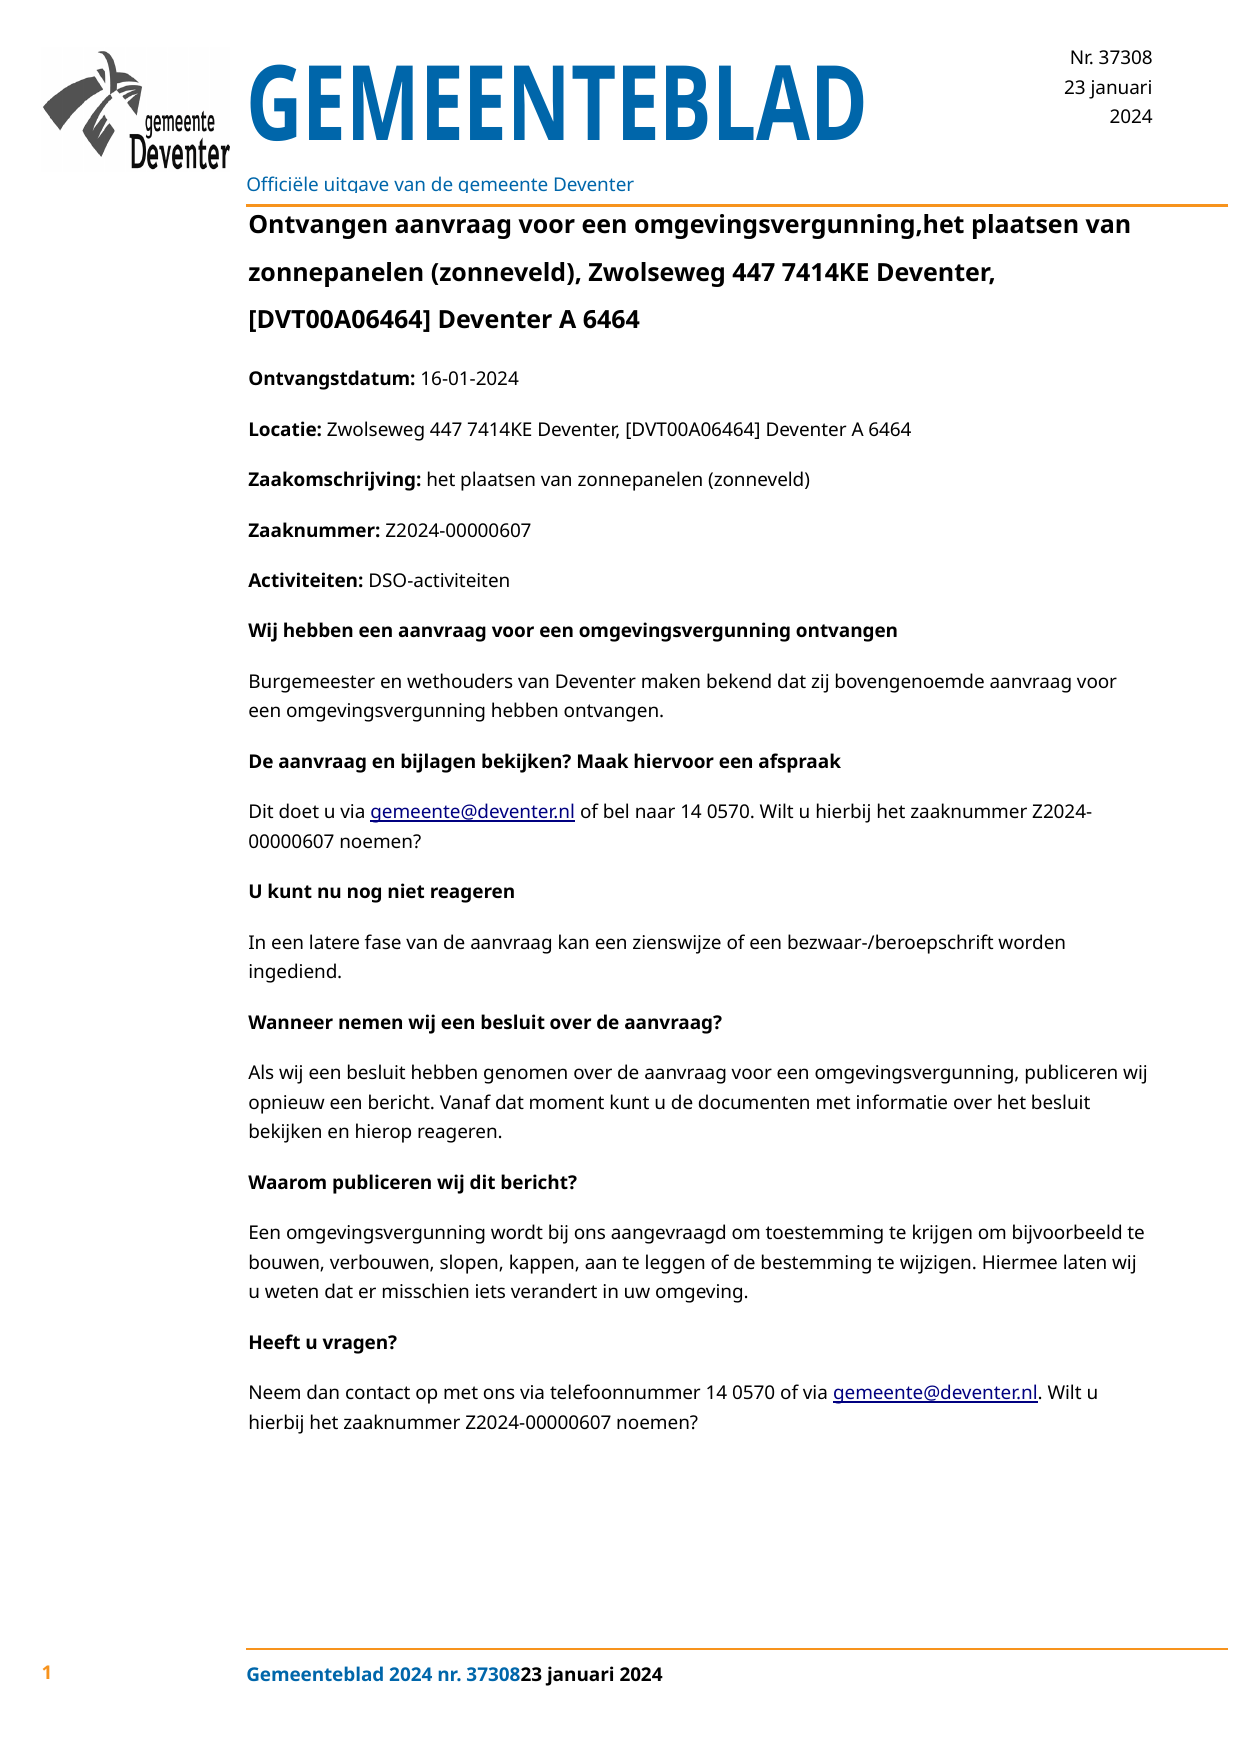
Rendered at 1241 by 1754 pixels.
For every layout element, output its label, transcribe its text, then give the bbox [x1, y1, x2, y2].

text Wij hebben een aanvraag voor een omgevingsvergunning ontvangen [248, 618, 1152, 643]
text Heeft u vragen? [248, 1329, 1152, 1354]
text Burgemeester en wethouders van Deventer maken bekend dat zij bovengenoemde aanvraag voor een omgevingsvergunning hebben ontvangen. [248, 668, 1152, 723]
text Waarom publiceren wij dit bericht? [248, 1169, 1152, 1194]
text Zaakomschrijving: het plaatsen van zonnepanelen (zonneveld) [248, 466, 1152, 492]
text De aanvraag en bijlagen bekijken? Maak hiervoor een afspraak [248, 748, 1152, 774]
text Locatie: Zwolseweg 447 7414KE Deventer, [DVT00A06464] Deventer A 6464 [248, 416, 1152, 442]
text Neem dan contact op met ons via telefoonnummer 14 0570 of via gemeente@deventer.nl. Wilt u hierbij het zaaknummer Z2024-00000607 noemen? [248, 1379, 1152, 1434]
text Als wij een besluit hebben genomen over de aanvraag voor een omgevingsvergunning, publiceren wij opnieuw een bericht. Vanaf dat moment kunt u de documenten met informatie over het besluit bekijken en hierop reageren. [248, 1059, 1152, 1144]
text Ontvangen aanvraag voor een omgevingsvergunning,het plaatsen van zonnepanelen (zonneveld), Zwolseweg 447 7414KE Deventer, [DVT00A06464] Deventer A 6464 [248, 207, 1152, 336]
text Ontvangstdatum: 16-01-2024 [248, 366, 1152, 391]
text In een latere fase van de aanvraag kan een zienswijze of een bezwaar-/beroepschrift worden ingediend. [248, 929, 1152, 984]
text Wanneer nemen wij een besluit over de aanvraag? [248, 1009, 1152, 1034]
text Een omgevingsvergunning wordt bij ons aangevraagd om toestemming te krijgen om bijvoorbeeld te bouwen, verbouwen, slopen, kappen, aan te leggen of de bestemming te wijzigen. Hiermee laten wij u weten dat er misschien iets verandert in uw omgeving. [248, 1219, 1152, 1304]
text Activiteiten: DSO-activiteiten [248, 567, 1152, 593]
text Zaaknummer: Z2024-00000607 [248, 517, 1152, 542]
text U kunt nu nog niet reageren [248, 878, 1152, 904]
text Dit doet u via gemeente@deventer.nl of bel naar 14 0570. Wilt u hierbij het zaaknummer Z2024-00000607 noemen? [248, 798, 1152, 854]
picture [41, 47, 231, 172]
